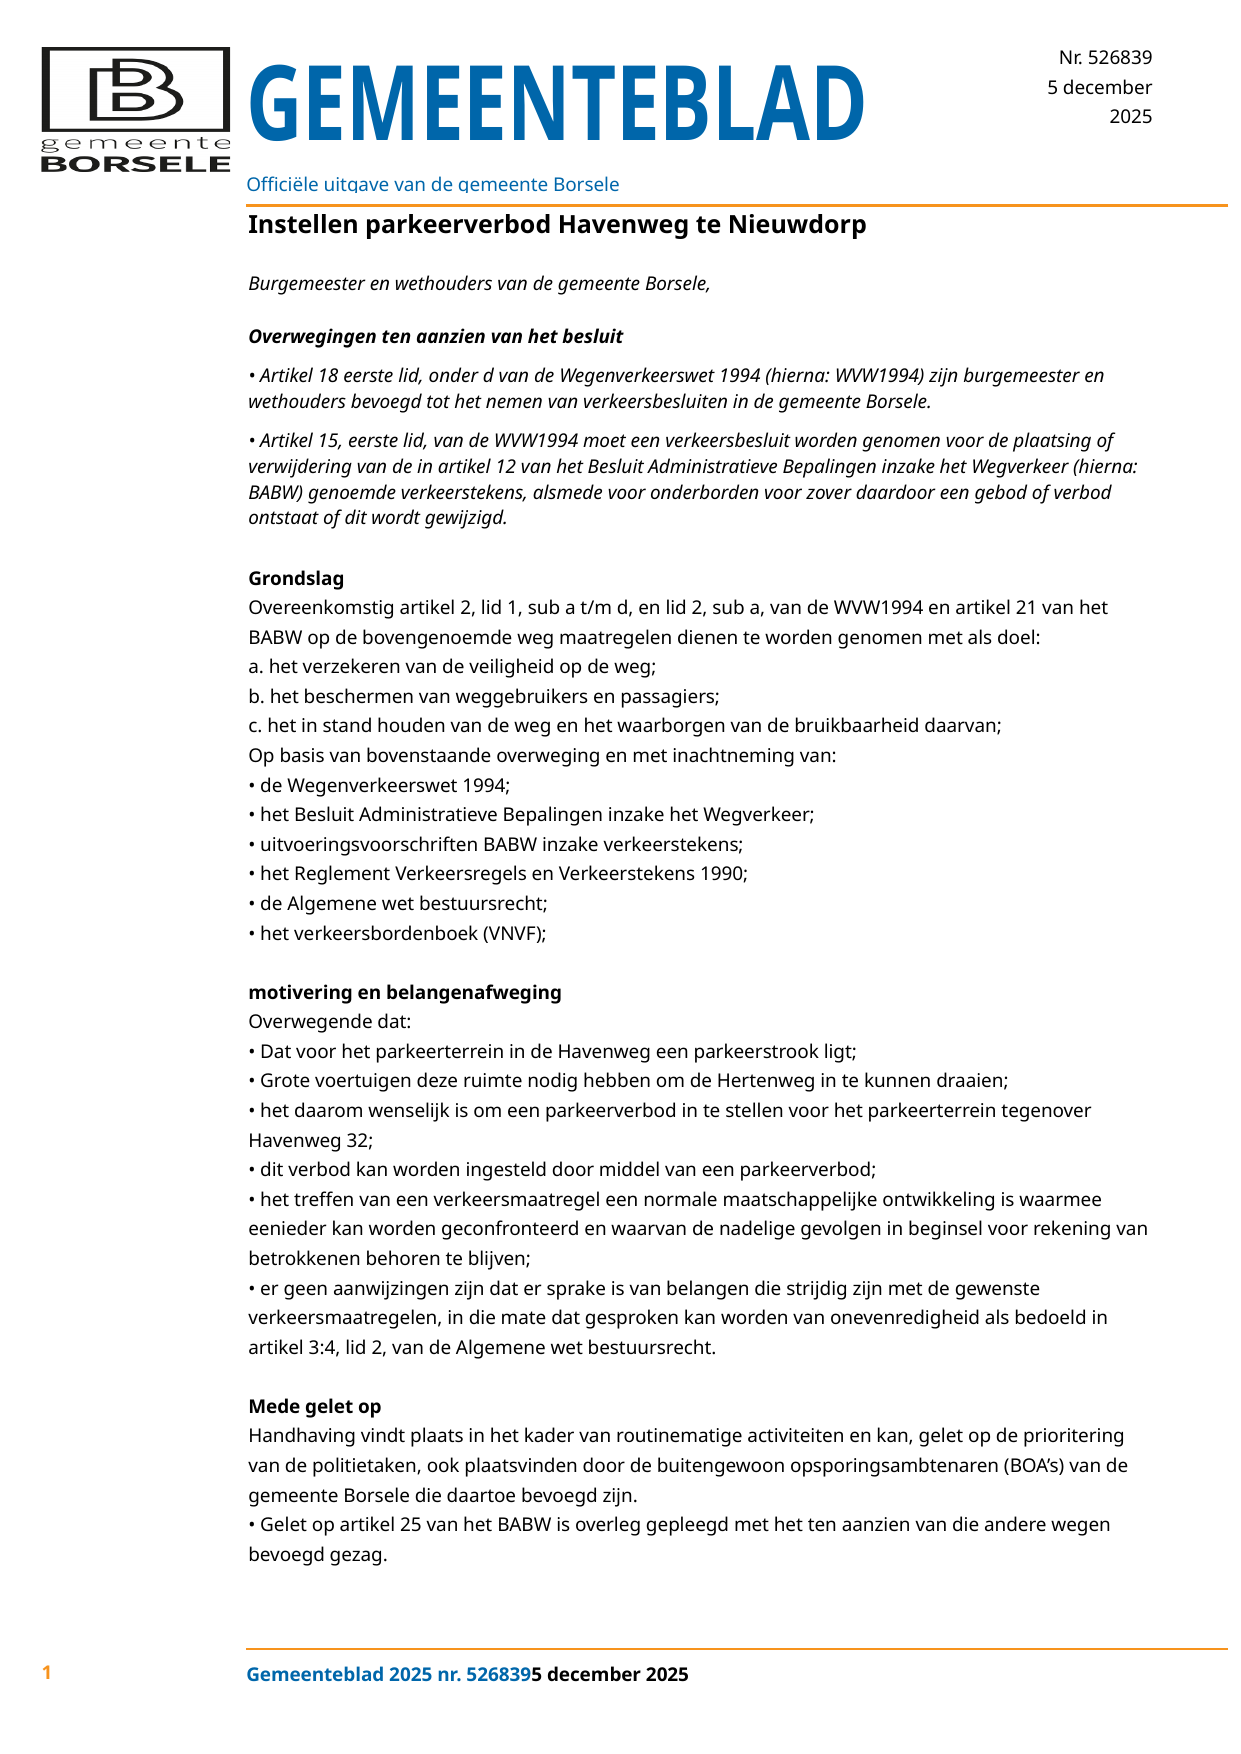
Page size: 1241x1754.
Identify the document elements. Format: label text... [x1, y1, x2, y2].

text • het treffen van een verkeersmaatregel een normale maatschappelijke ontwikkeling is waarmee eenieder kan worden geconfronteerd en waarvan de nadelige gevolgen in beginsel voor rekening van betrokkenen behoren te blijven; [248, 1186, 1152, 1271]
picture [41, 47, 231, 172]
text b. het beschermen van weggebruikers en passagiers; [248, 683, 1152, 709]
text • de Wegenverkeerswet 1994; [248, 772, 1152, 797]
text • het daarom wenselijk is om een parkeerverbod in te stellen voor het parkeerterrein tegenover Havenweg 32; [248, 1097, 1152, 1152]
text • Gelet op artikel 25 van het BABW is overleg gepleegd met het ten aanzien van die andere wegen bevoegd gezag. [248, 1511, 1152, 1567]
text c. het in stand houden van de weg en het waarborgen van de bruikbaarheid daarvan; [248, 713, 1152, 738]
text Op basis van bovenstaande overweging en met inachtneming van: [248, 742, 1152, 768]
text • er geen aanwijzingen zijn dat er sprake is van belangen die strijdig zijn met de gewenste verkeersmaatregelen, in die mate dat gesproken kan worden van onevenredigheid als bedoeld in artikel 3:4, lid 2, van de Algemene wet bestuursrecht. [248, 1275, 1152, 1359]
text • Grote voertuigen deze ruimte nodig hebben om de Hertenweg in te kunnen draaien; [248, 1068, 1152, 1093]
text • het Besluit Administratieve Bepalingen inzake het Wegverkeer; [248, 801, 1152, 827]
text Overeenkomstig artikel 2, lid 1, sub a t/m d, en lid 2, sub a, van de WVW1994 en artikel 21 van het BABW op de bovengenoemde weg maatregelen dienen te worden genomen met als doel: [248, 594, 1152, 649]
text Grondslag [248, 565, 1152, 590]
text Overwegende dat: [248, 1008, 1152, 1034]
text • Artikel 15, eerste lid, van de WVW1994 moet een verkeersbesluit worden genomen voor de plaatsing of verwijdering van de in artikel 12 van het Besluit Administratieve Bepalingen inzake het Wegverkeer (hierna: BABW) genoemde verkeerstekens, alsmede voor onderborden voor zover daardoor een gebod of verbod ontstaat of dit wordt gewijzigd. [248, 427, 1152, 530]
text motivering en belangenafweging [248, 979, 1152, 1004]
text • Artikel 18 eerste lid, onder d van de Wegenverkeerswet 1994 (hierna: WVW1994) zijn burgemeester en wethouders bevoegd tot het nemen van verkeersbesluiten in de gemeente Borsele. [248, 362, 1152, 414]
text • de Algemene wet bestuursrecht; [248, 890, 1152, 916]
text a. het verzekeren van de veiligheid op de weg; [248, 653, 1152, 679]
text Mede gelet op [248, 1393, 1152, 1419]
text Instellen parkeerverbod Havenweg te Nieuwdorp [248, 207, 1152, 241]
text Overwegingen ten aanzien van het besluit [248, 323, 1152, 349]
text • uitvoeringsvoorschriften BABW inzake verkeerstekens; [248, 831, 1152, 857]
text • het verkeersbordenboek (VNVF); [248, 920, 1152, 945]
text • dit verbod kan worden ingesteld door middel van een parkeerverbod; [248, 1156, 1152, 1182]
text • Dat voor het parkeerterrein in de Havenweg een parkeerstrook ligt; [248, 1038, 1152, 1064]
text Burgemeester en wethouders van de gemeente Borsele, [248, 270, 1152, 296]
text Handhaving vindt plaats in het kader van routinematige activiteiten en kan, gelet op de prioritering van de politietaken, ook plaatsvinden door de buitengewoon opsporingsambtenaren (BOA’s) van de gemeente Borsele die daartoe bevoegd zijn. [248, 1423, 1152, 1507]
text • het Reglement Verkeersregels en Verkeerstekens 1990; [248, 861, 1152, 886]
